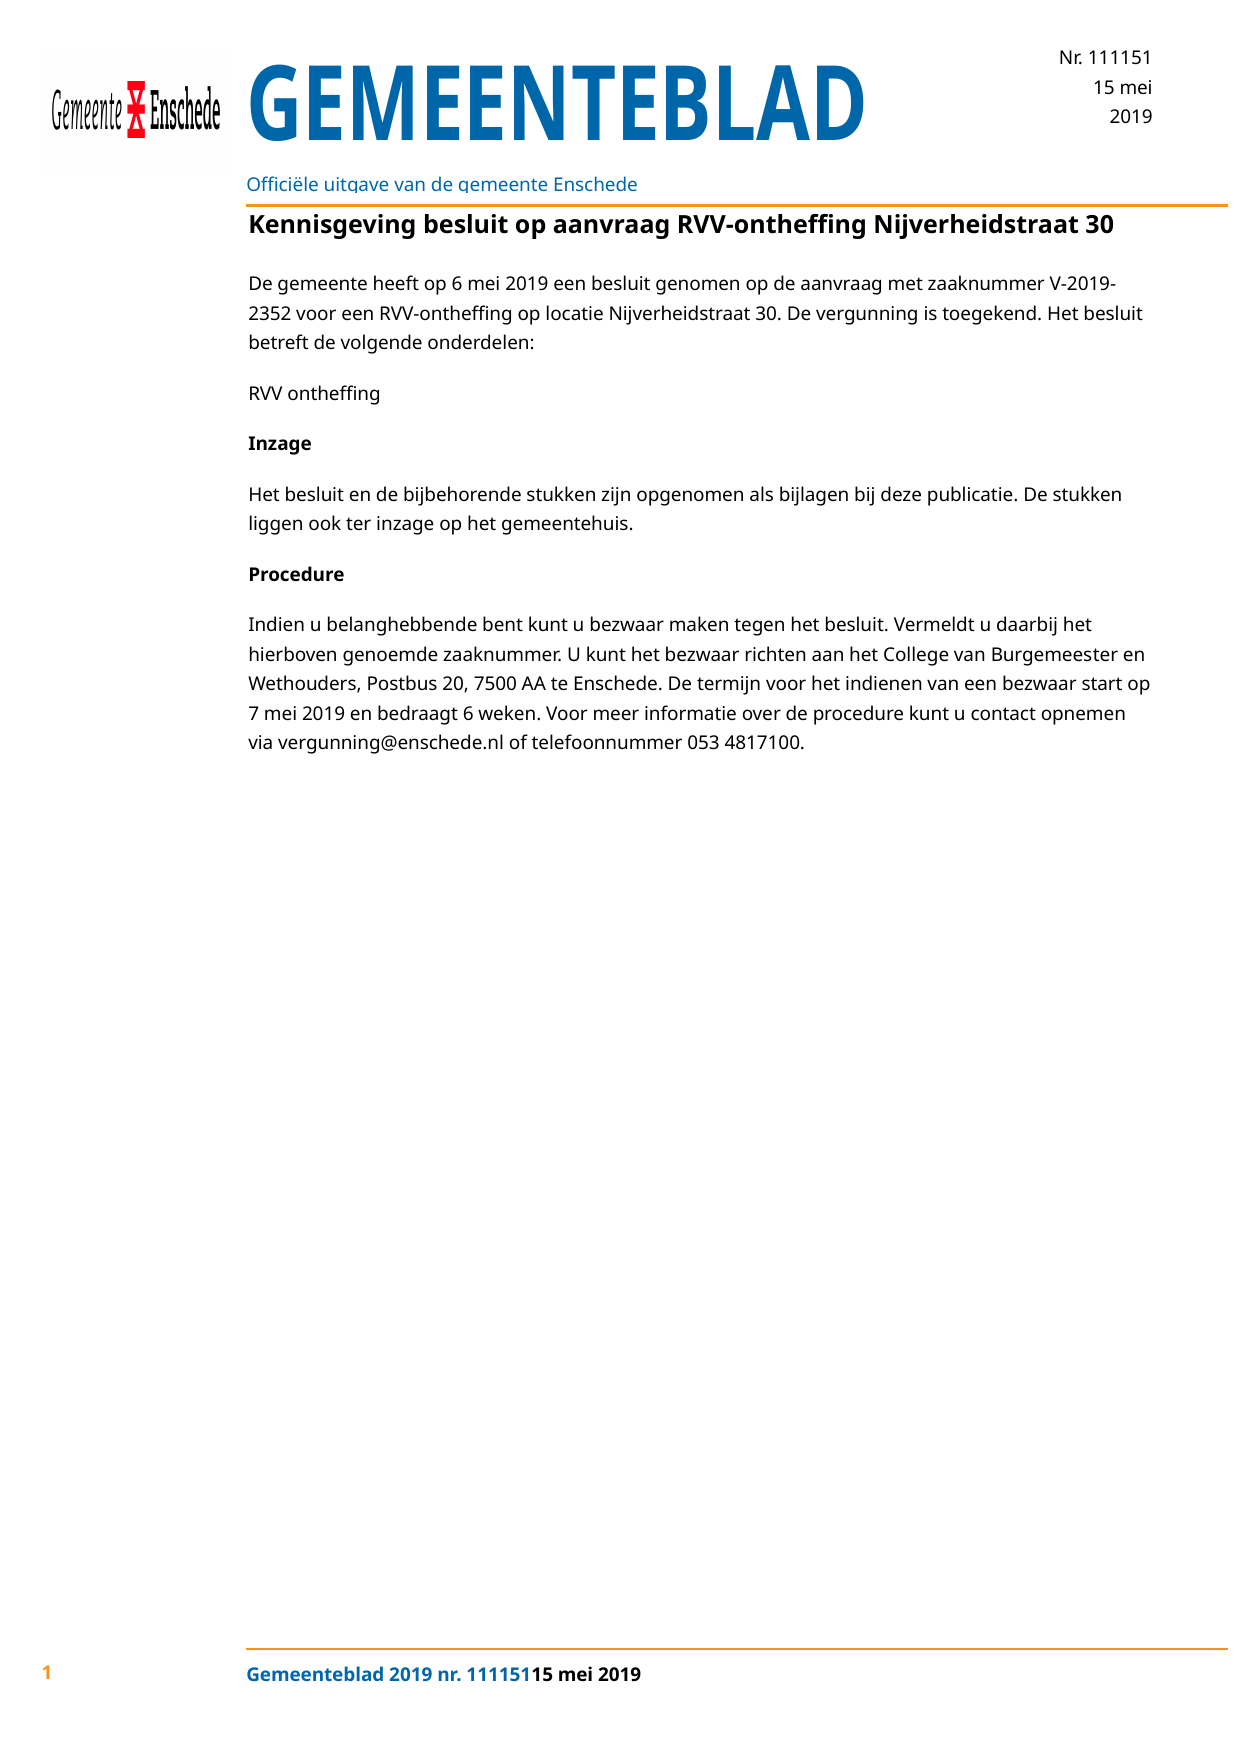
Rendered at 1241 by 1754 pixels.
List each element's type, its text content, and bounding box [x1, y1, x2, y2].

text Indien u belanghebbende bent kunt u bezwaar maken tegen het besluit. Vermeldt u daarbij het hierboven genoemde zaaknummer. U kunt het bezwaar richten aan het College van Burgemees­ter en Wethouders, Postbus 20, 7500 AA te Enschede. De termijn voor het indienen van een bezwaar start op 7 mei 2019 en bedraagt 6 weken. Voor meer informatie over de procedure kunt u contact opnemen via vergunning@enschede.nl of telefoonnummer 053 4817100. [248, 611, 1152, 755]
text RVV ontheffing [248, 380, 1152, 406]
text Inzage [248, 430, 1152, 456]
text Procedure [248, 561, 1152, 586]
text Het besluit en de bijbehorende stukken zijn opgenomen als bijlagen bij deze publicatie. De stukken liggen ook ter inzage op het gemeentehuis. [248, 481, 1152, 536]
picture [41, 47, 231, 172]
text De gemeente heeft op 6 mei 2019 een besluit genomen op de aanvraag met zaaknummer V-2019-2352 voor een RVV-ontheffing op locatie Nijverheidstraat 30. De vergunning is toegekend. Het besluit betreft de volgende onderdelen: [248, 270, 1152, 355]
text Kennisgeving besluit op aanvraag RVV-ontheffing Nijverheidstraat 30 [248, 207, 1152, 241]
